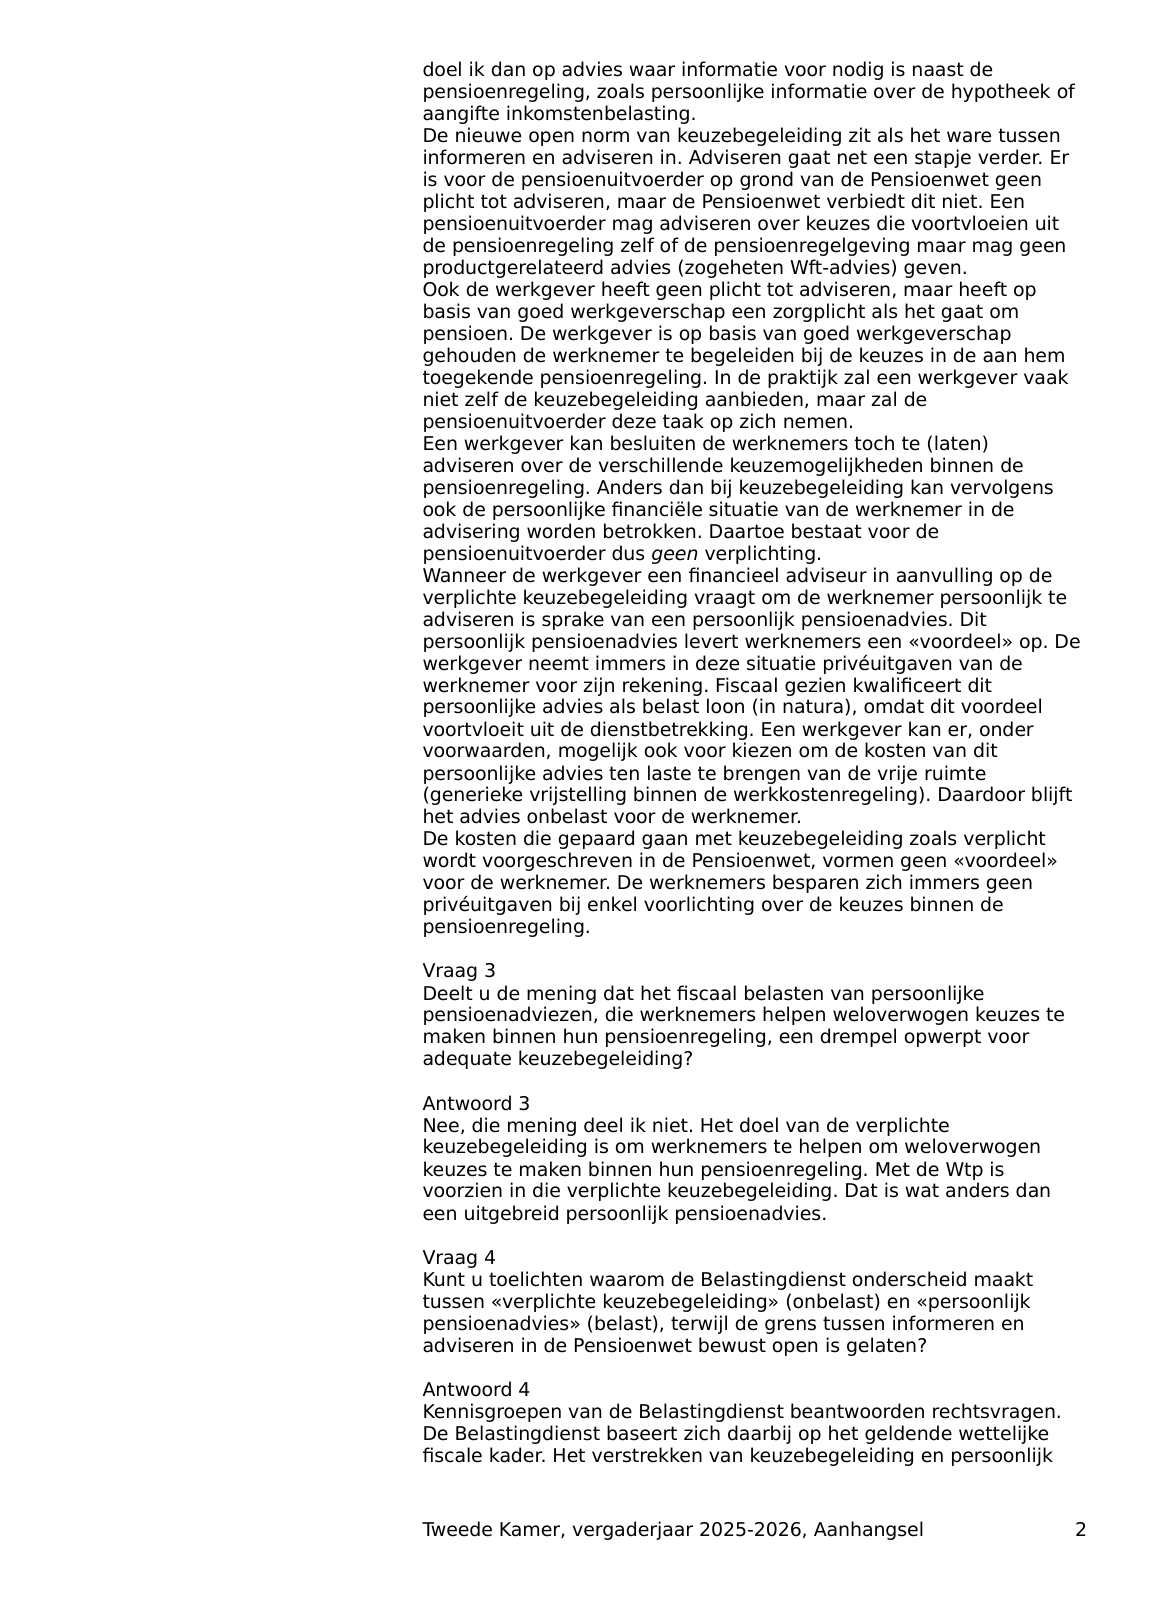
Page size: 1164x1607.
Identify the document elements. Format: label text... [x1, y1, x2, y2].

text Vraag 4 [422, 1247, 1087, 1268]
text Deelt u de mening dat het fiscaal belasten van persoonlijke pensioenadviezen, die werknemers helpen weloverwogen keuzes te maken binnen hun pensioenregeling, een drempel opwerpt voor adequate keuzebegeleiding? [422, 982, 1087, 1070]
text Kunt u toelichten waarom de Belastingdienst onderscheid maakt tussen «verplichte keuzebegeleiding» (onbelast) en «persoonlijk pensioenadvies» (belast), terwijl de grens tussen informeren en adviseren in de Pensioenwet bewust open is gelaten? [422, 1268, 1087, 1356]
text Ook de werkgever heeft geen plicht tot adviseren, maar heeft op basis van goed werkgeverschap een zorgplicht als het gaat om pensioen. De werkgever is op basis van goed werkgeverschap gehouden de werknemer te begeleiden bij de keuzes in de aan hem toegekende pensioenregeling. In de praktijk zal een werkgever vaak niet zelf de keuzebegeleiding aanbieden, maar zal de pensioenuitvoerder deze taak op zich nemen. [422, 279, 1087, 433]
text Antwoord 4 [422, 1379, 1087, 1401]
text Wanneer de werkgever een financieel adviseur in aanvulling op de verplichte keuzebegeleiding vraagt om de werknemer persoonlijk te adviseren is sprake van een persoonlijk pensioenadvies. Dit persoonlijk pensioenadvies levert werknemers een «voordeel» op. De werkgever neemt immers in deze situatie privéuitgaven van de werknemer voor zijn rekening. Fiscaal gezien kwalificeert dit persoonlijke advies als belast loon (in natura), omdat dit voordeel voortvloeit uit de dienstbetrekking. Een werkgever kan er, onder voorwaarden, mogelijk ook voor kiezen om de kosten van dit persoonlijke advies ten laste te brengen van de vrije ruimte (generieke vrijstelling binnen de werkkostenregeling). Daardoor blijft het advies onbelast voor de werknemer. [422, 564, 1087, 828]
text Kennisgroepen van de Belastingdienst beantwoorden rechtsvragen. De Belastingdienst baseert zich daarbij op het geldende wettelijke fiscale kader. Het verstrekken van keuzebegeleiding en persoonlijk [422, 1401, 1087, 1467]
text doel ik dan op advies waar informatie voor nodig is naast de pensioenregeling, zoals persoonlijke informatie over de hypotheek of aangifte inkomstenbelasting. [422, 59, 1087, 125]
text Nee, die mening deel ik niet. Het doel van de verplichte keuzebegeleiding is om werknemers te helpen om weloverwogen keuzes te maken binnen hun pensioenregeling. Met de Wtp is voorzien in die verplichte keuzebegeleiding. Dat is wat anders dan een uitgebreid persoonlijk pensioenadvies. [422, 1114, 1087, 1224]
text De kosten die gepaard gaan met keuzebegeleiding zoals verplicht wordt voorgeschreven in de Pensioenwet, vormen geen «voordeel» voor de werknemer. De werknemers besparen zich immers geen privéuitgaven bij enkel voorlichting over de keuzes binnen de pensioenregeling. [422, 828, 1087, 938]
text Een werkgever kan besluiten de werknemers toch te (laten) adviseren over de verschillende keuzemogelijkheden binnen de pensioenregeling. Anders dan bij keuzebegeleiding kan vervolgens ook de persoonlijke financiële situatie van de werknemer in de advisering worden betrokken. Daartoe bestaat voor de pensioenuitvoerder dus geen verplichting. [422, 433, 1087, 564]
text Vraag 3 [422, 960, 1087, 982]
text De nieuwe open norm van keuzebegeleiding zit als het ware tussen informeren en adviseren in. Adviseren gaat net een stapje verder. Er is voor de pensioenuitvoerder op grond van de Pensioenwet geen plicht tot adviseren, maar de Pensioenwet verbiedt dit niet. Een pensioenuitvoerder mag adviseren over keuzes die voortvloeien uit de pensioenregeling zelf of de pensioenregelgeving maar mag geen productgerelateerd advies (zogeheten Wft-advies) geven. [422, 125, 1087, 279]
text Antwoord 3 [422, 1092, 1087, 1114]
